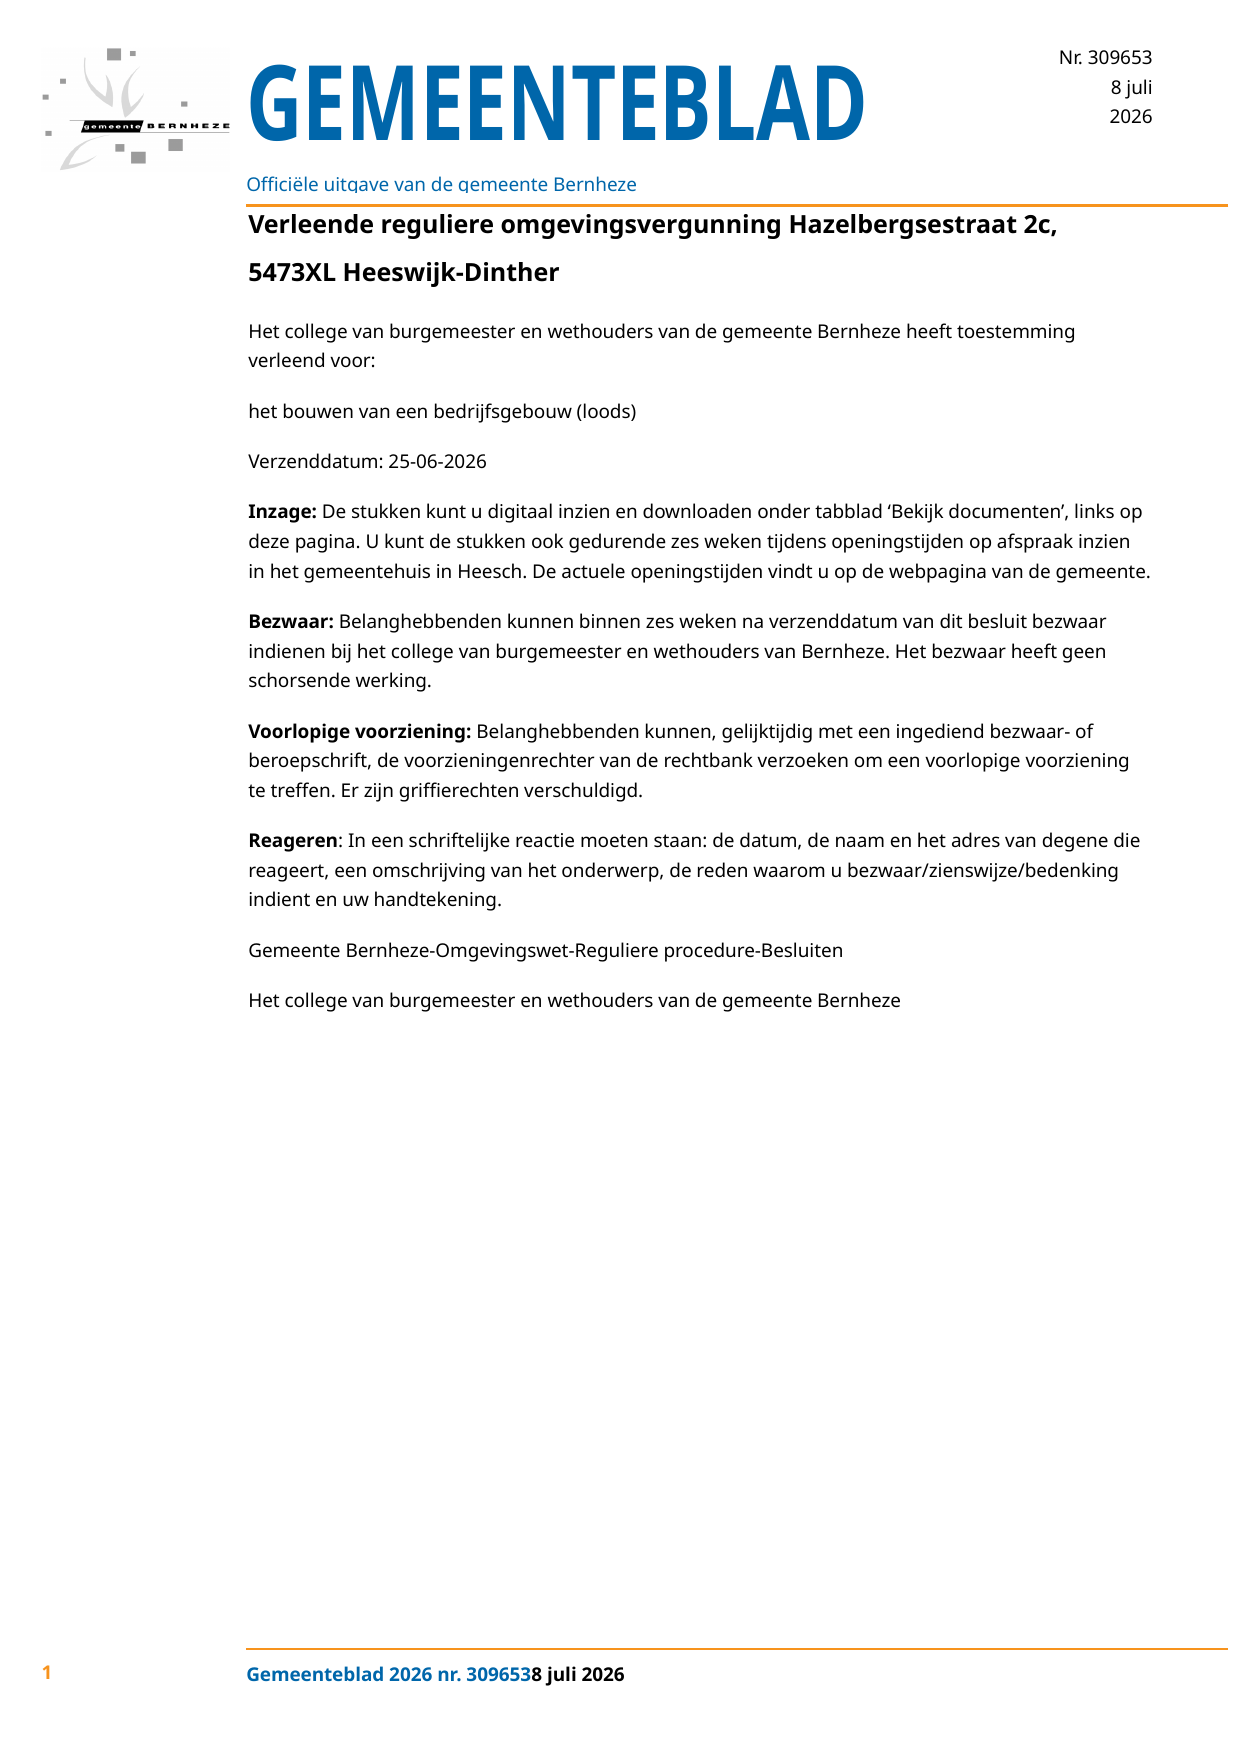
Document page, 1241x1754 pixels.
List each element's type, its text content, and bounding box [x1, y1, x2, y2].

text Bezwaar: Belanghebbenden kunnen binnen zes weken na verzenddatum van dit besluit bezwaar indienen bij het college van burgemeester en wethouders van Bernheze. Het bezwaar heeft geen schorsende werking. [248, 608, 1152, 693]
text Verleende reguliere omgevingsvergunning Hazelbergsestraat 2c, 5473XL Heeswijk-Dinther [248, 207, 1152, 288]
text het bouwen van een bedrijfsgebouw (loods) [248, 398, 1152, 424]
text Het college van burgemeester en wethouders van de gemeente Bernheze [248, 987, 1152, 1013]
text Voorlopige voorziening: Belanghebbenden kunnen, gelijktijdig met een ingediend bezwaar- of beroepschrift, de voorzieningenrechter van de rechtbank verzoeken om een voorlopige voorziening te treffen. Er zijn griffierechten verschuldigd. [248, 718, 1152, 803]
text Verzenddatum: 25-06-2026 [248, 448, 1152, 474]
picture [41, 47, 231, 172]
text Inzage: De stukken kunt u digitaal inzien en downloaden onder tabblad ‘Bekijk documenten’, links op deze pagina. U kunt de stukken ook gedurende zes weken tijdens openingstijden op afspraak inzien in het gemeentehuis in Heesch. De actuele openingstijden vindt u op de webpagina van de gemeente. [248, 499, 1152, 584]
text Reageren: In een schriftelijke reactie moeten staan: de datum, de naam en het adres van degene die reageert, een omschrijving van het onderwerp, de reden waarom u bezwaar/zienswijze/bedenking indient en uw handtekening. [248, 827, 1152, 912]
text Het college van burgemeester en wethouders van de gemeente Bernheze heeft toestemming verleend voor: [248, 318, 1152, 373]
text Gemeente Bernheze-Omgevingswet-Reguliere procedure-Besluiten [248, 937, 1152, 963]
